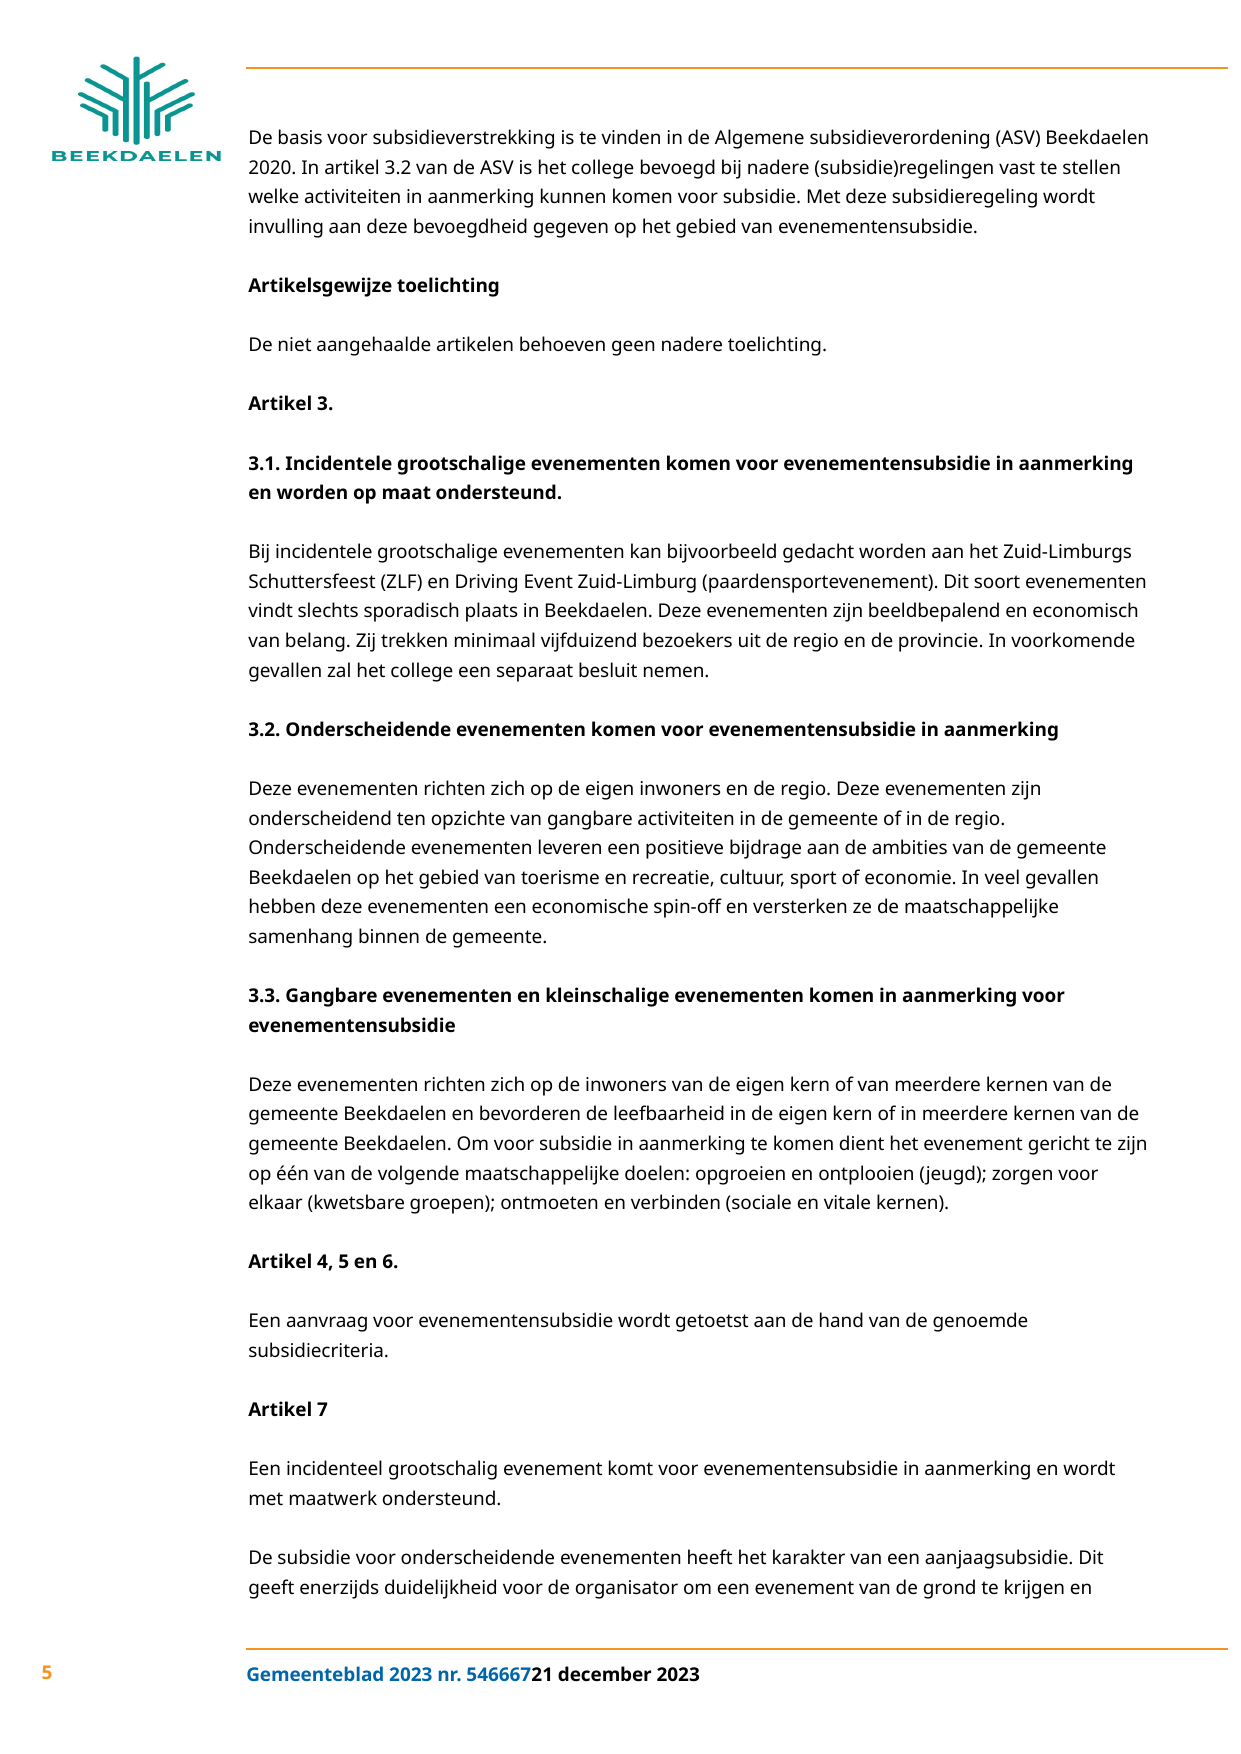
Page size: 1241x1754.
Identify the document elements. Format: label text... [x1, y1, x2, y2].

text Een aanvraag voor evenementensubsidie wordt getoetst aan de hand van de genoemde subsidiecriteria. [248, 1308, 1152, 1363]
text Bij incidentele grootschalige evenementen kan bijvoorbeeld gedacht worden aan het Zuid-Limburgs Schuttersfeest (ZLF) en Driving Event Zuid-Limburg (paardensportevenement). Dit soort evenementen vindt slechts sporadisch plaats in Beekdaelen. Deze evenementen zijn beeldbepalend en economisch van belang. Zij trekken minimaal vijfduizend bezoekers uit de regio en de provincie. In voorkomende gevallen zal het college een separaat besluit nemen. [248, 538, 1152, 683]
text 3.1. Incidentele grootschalige evenementen komen voor evenementensubsidie in aanmerking en worden op maat ondersteund. [248, 450, 1152, 505]
text 3.3. Gangbare evenementen en kleinschalige evenementen komen in aanmerking voor evenementensubsidie [248, 982, 1152, 1038]
picture [41, 47, 231, 172]
text 3.2. Onderscheidende evenementen komen voor evenementensubsidie in aanmerking [248, 716, 1152, 742]
text Artikel 4, 5 en 6. [248, 1248, 1152, 1274]
text De subsidie voor onderscheidende evenementen heeft het karakter van een aanjaagsubsidie. Dit geeft enerzijds duidelijkheid voor de organisator om een evenement van de grond te krijgen en [248, 1544, 1152, 1600]
text De niet aangehaalde artikelen behoeven geen nadere toelichting. [248, 331, 1152, 357]
text Deze evenementen richten zich op de inwoners van de eigen kern of van meerdere kernen van de gemeente Beekdaelen en bevorderen de leefbaarheid in de eigen kern of in meerdere kernen van de gemeente Beekdaelen. Om voor subsidie in aanmerking te komen dient het evenement gericht te zijn op één van de volgende maatschappelijke doelen: opgroeien en ontplooien (jeugd); zorgen voor elkaar (kwetsbare groepen); ontmoeten en verbinden (sociale en vitale kernen). [248, 1071, 1152, 1215]
text Artikel 3. [248, 391, 1152, 416]
text Artikel 7 [248, 1396, 1152, 1422]
text De basis voor subsidieverstrekking is te vinden in de Algemene subsidieverordening (ASV) Beekdaelen 2020. In artikel 3.2 van de ASV is het college bevoegd bij nadere (subsidie)regelingen vast te stellen welke activiteiten in aanmerking kunnen komen voor subsidie. Met deze subsidieregeling wordt invulling aan deze bevoegdheid gegeven op het gebied van evenementensubsidie. [248, 124, 1152, 239]
text Artikelsgewijze toelichting [248, 272, 1152, 298]
text Deze evenementen richten zich op de eigen inwoners en de regio. Deze evenementen zijn onderscheidend ten opzichte van gangbare activiteiten in de gemeente of in de regio. Onderscheidende evenementen leveren een positieve bijdrage aan de ambities van de gemeente Beekdaelen op het gebied van toerisme en recreatie, cultuur, sport of economie. In veel gevallen hebben deze evenementen een economische spin-off en versterken ze de maatschappelijke samenhang binnen de gemeente. [248, 775, 1152, 949]
text Een incidenteel grootschalig evenement komt voor evenementensubsidie in aanmerking en wordt met maatwerk ondersteund. [248, 1456, 1152, 1511]
